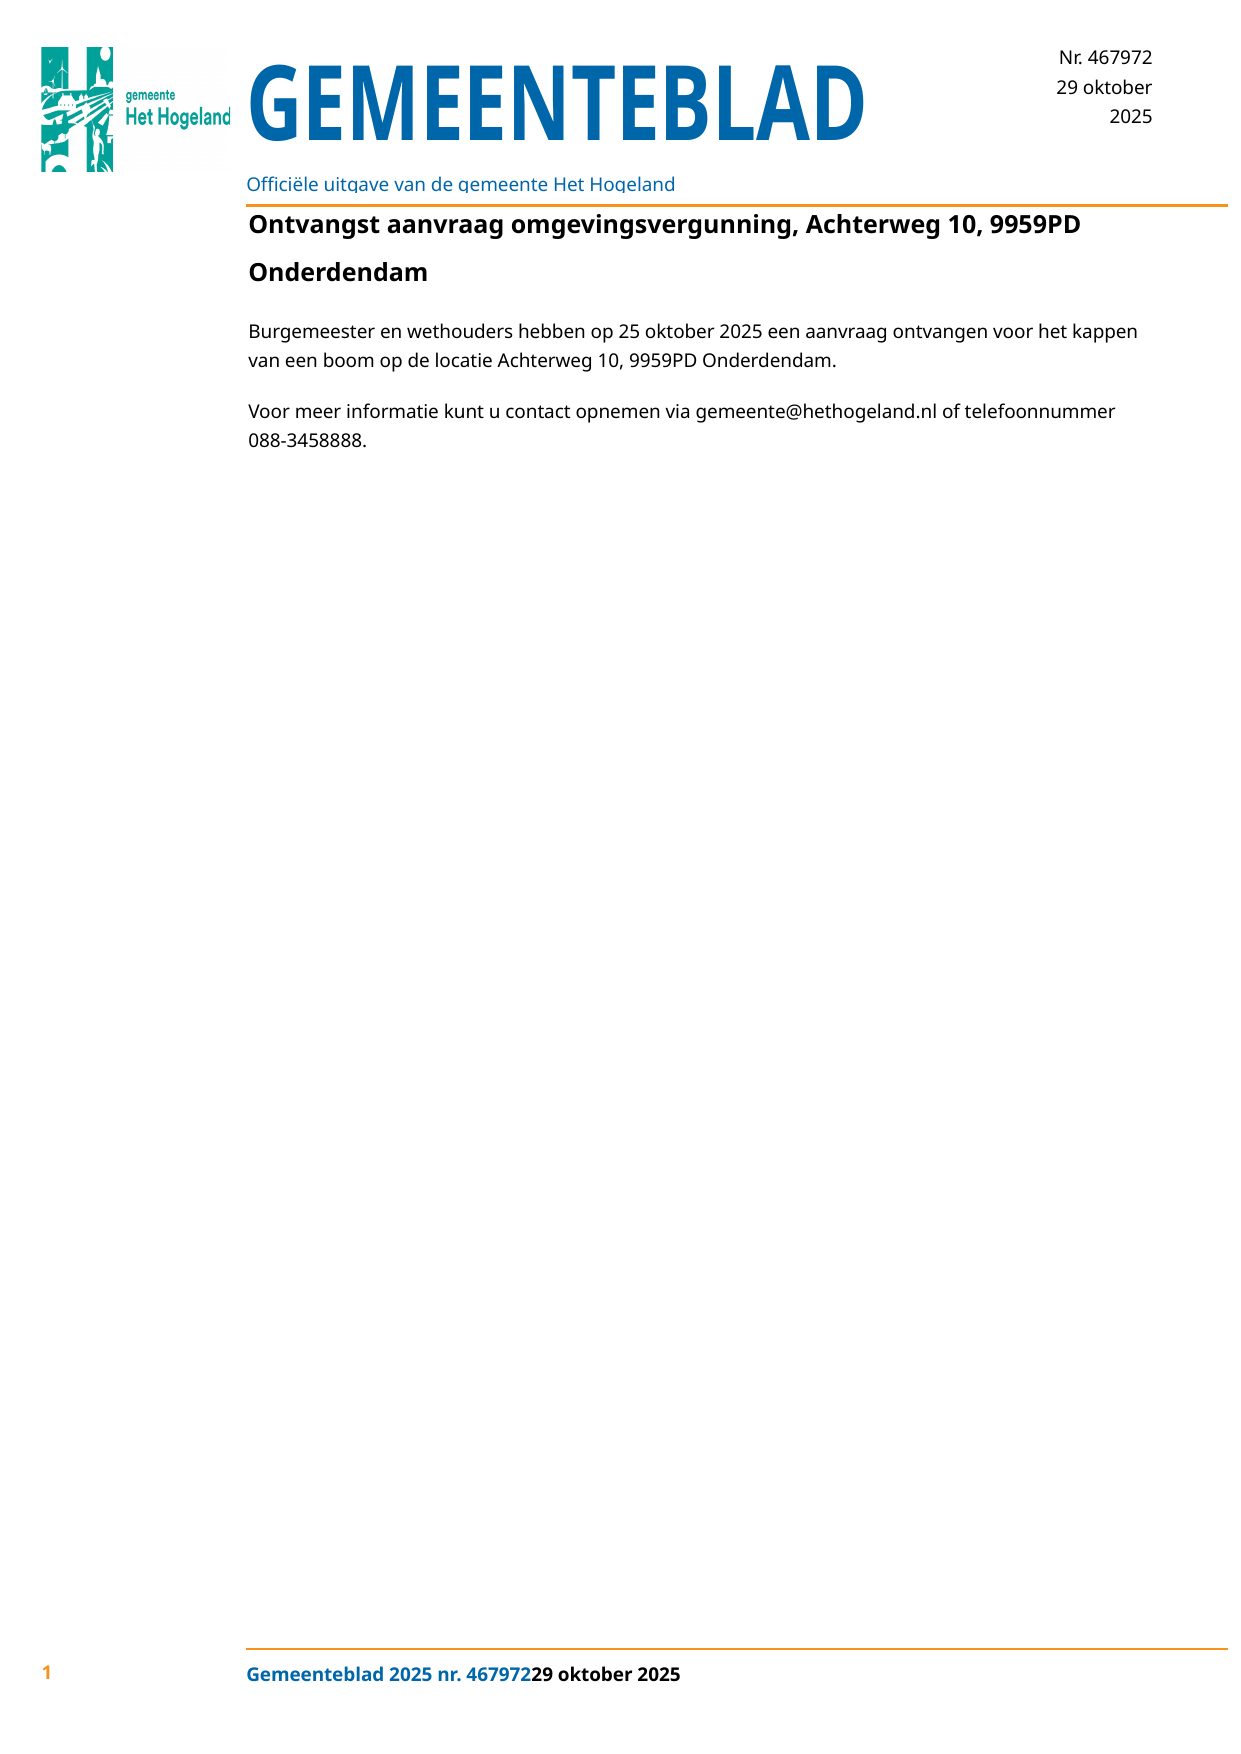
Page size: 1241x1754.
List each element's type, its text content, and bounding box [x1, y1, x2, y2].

text Ontvangst aanvraag omgevingsvergunning, Achterweg 10, 9959PD Onderdendam [248, 207, 1152, 288]
text Burgemeester en wethouders hebben op 25 oktober 2025 een aanvraag ontvangen voor het kappen van een boom op de locatie Achterweg 10, 9959PD Onderdendam. [248, 318, 1152, 373]
picture [41, 47, 231, 172]
text Voor meer informatie kunt u contact opnemen via gemeente@hethogeland.nl of telefoonnummer 088-3458888. [248, 398, 1152, 453]
